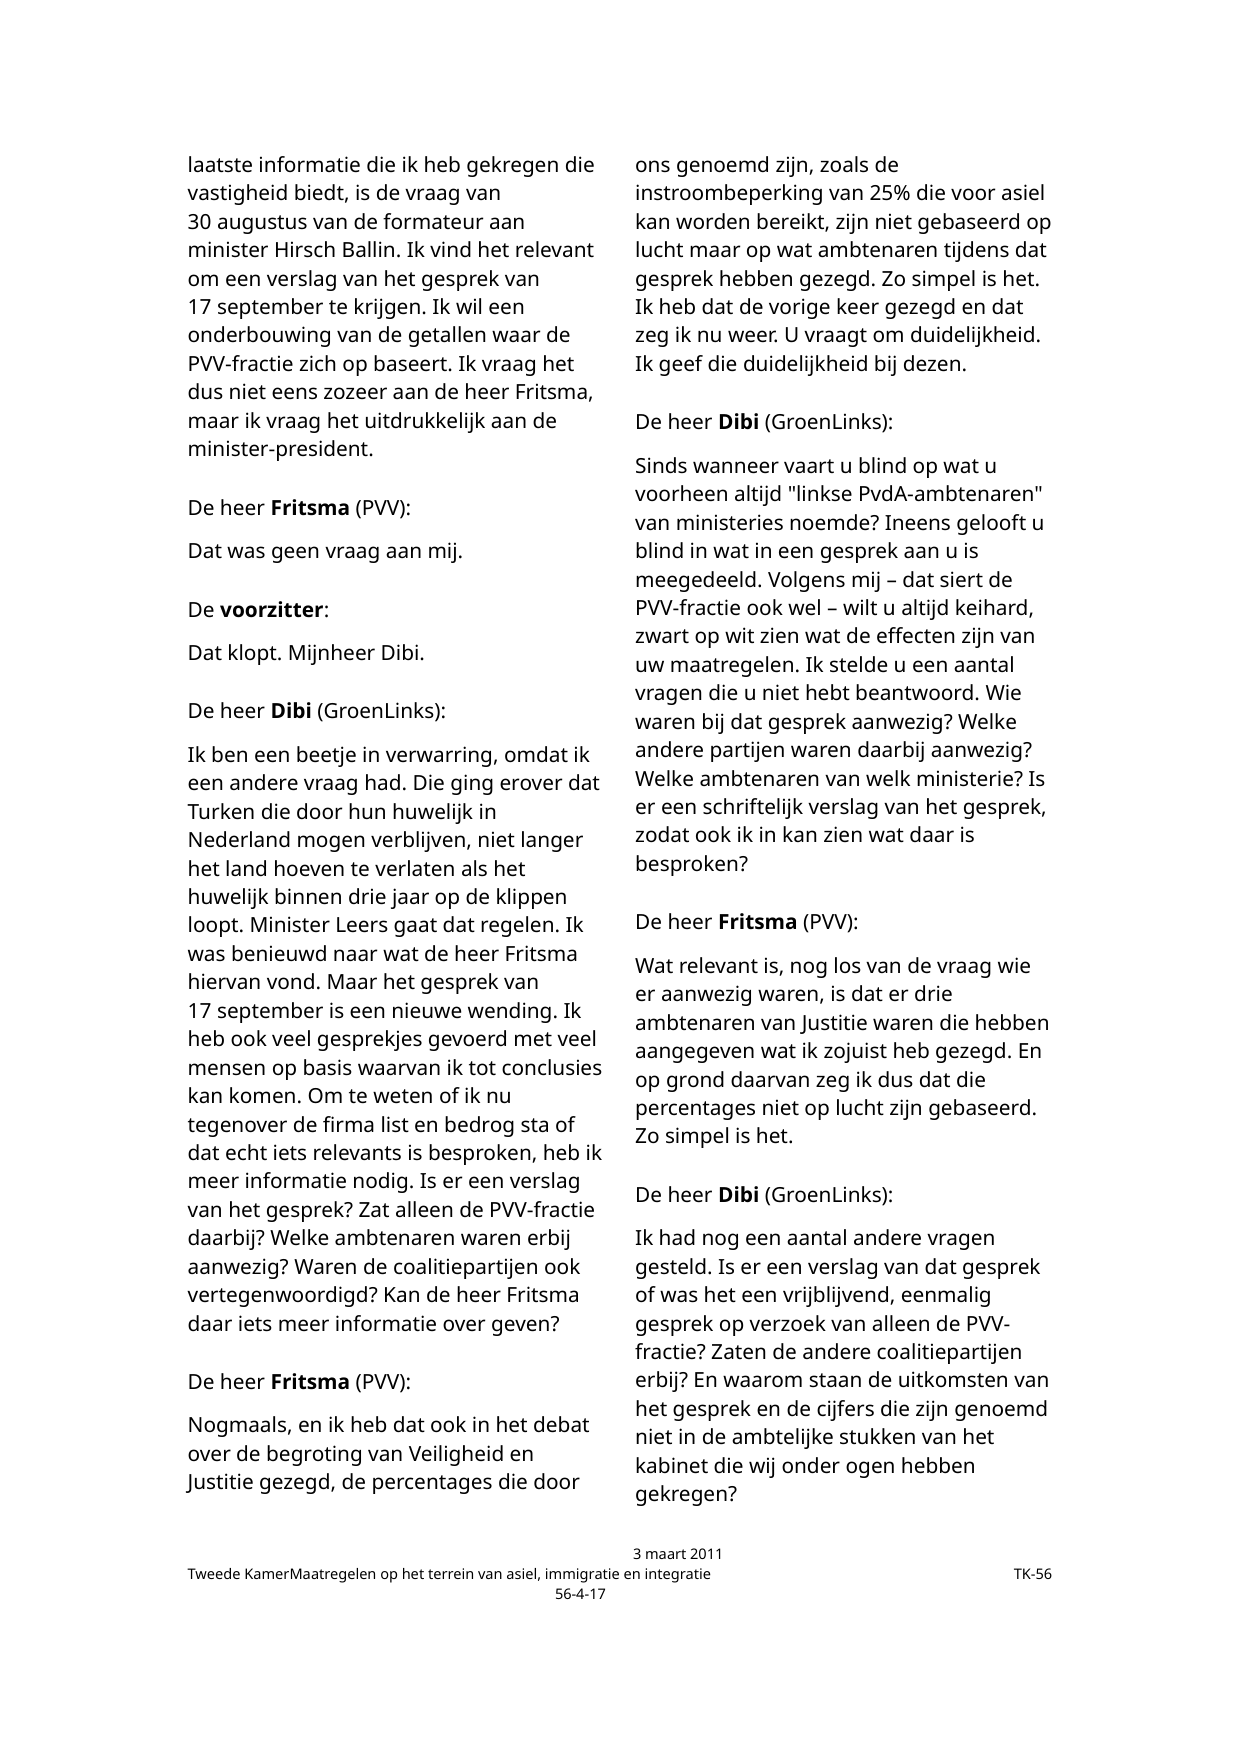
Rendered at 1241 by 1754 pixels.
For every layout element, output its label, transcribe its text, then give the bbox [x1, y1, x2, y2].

text De heer Fritsma (PVV): [187, 1367, 605, 1396]
text Nogmaals, en ik heb dat ook in het debat over de begroting van Veiligheid en Justitie gezegd, de percentages die door [187, 1411, 605, 1496]
text De heer Dibi (GroenLinks): [635, 407, 1053, 436]
text De heer Dibi (GroenLinks): [187, 697, 605, 725]
text De heer Dibi (GroenLinks): [635, 1180, 1053, 1208]
text Sinds wanneer vaart u blind op wat u voorheen altijd "linkse PvdA-ambtenaren" van ministeries noemde? Ineens gelooft u blind in wat in een gesprek aan u is meegedeeld. Volgens mij – dat siert de PVV-fractie ook wel – wilt u altijd keihard, zwart op wit zien wat de effecten zijn van uw maatregelen. Ik stelde u een aantal vragen die u niet hebt beantwoord. Wie waren bij dat gesprek aanwezig? Welke andere partijen waren daarbij aanwezig? Welke ambtenaren van welk ministerie? Is er een schriftelijk verslag van het gesprek, zodat ook ik in kan zien wat daar is besproken? [635, 451, 1053, 877]
text Wat relevant is, nog los van de vraag wie er aanwezig waren, is dat er drie ambtenaren van Justitie waren die hebben aangegeven wat ik zojuist heb gezegd. En op grond daarvan zeg ik dus dat die percentages niet op lucht zijn gebaseerd. Zo simpel is het. [635, 951, 1053, 1150]
text Ik ben een beetje in verwarring, omdat ik een andere vraag had. Die ging erover dat Turken die door hun huwelijk in Nederland mogen verblijven, niet langer het land hoeven te verlaten als het huwelijk binnen drie jaar op de klippen loopt. Minister Leers gaat dat regelen. Ik was benieuwd naar wat de heer Fritsma hiervan vond. Maar het gesprek van 17 september is een nieuwe wending. Ik heb ook veel gesprekjes gevoerd met veel mensen op basis waarvan ik tot conclusies kan komen. Om te weten of ik nu tegenover de firma list en bedrog sta of dat echt iets relevants is besproken, heb ik meer informatie nodig. Is er een verslag van het gesprek? Zat alleen de PVV-fractie daarbij? Welke ambtenaren waren erbij aanwezig? Waren de coalitiepartijen ook vertegenwoordigd? Kan de heer Fritsma daar iets meer informatie over geven? [187, 740, 605, 1337]
text De voorzitter: [187, 595, 605, 623]
text Dat was geen vraag aan mij. [187, 536, 605, 565]
text De heer Fritsma (PVV): [187, 493, 605, 521]
text De heer Fritsma (PVV): [635, 907, 1053, 936]
text Ik had nog een aantal andere vragen gesteld. Is er een verslag van dat gesprek of was het een vrijblijvend, eenmalig gesprek op verzoek van alleen de PVV-fractie? Zaten de andere coalitiepartijen erbij? En waarom staan de uitkomsten van het gesprek en de cijfers die zijn genoemd niet in de ambtelijke stukken van het kabinet die wij onder ogen hebben gekregen? [635, 1223, 1053, 1508]
text Dat klopt. Mijnheer Dibi. [187, 638, 605, 667]
text laatste informatie die ik heb gekregen die vastigheid biedt, is de vraag van 30 augustus van de formateur aan minister Hirsch Ballin. Ik vind het relevant om een verslag van het gesprek van 17 september te krijgen. Ik wil een onderbouwing van de getallen waar de PVV-fractie zich op baseert. Ik vraag het dus niet eens zozeer aan de heer Fritsma, maar ik vraag het uitdrukkelijk aan de minister-president. [187, 150, 605, 463]
text ons genoemd zijn, zoals de instroombeperking van 25% die voor asiel kan worden bereikt, zijn niet gebaseerd op lucht maar op wat ambtenaren tijdens dat gesprek hebben gezegd. Zo simpel is het. Ik heb dat de vorige keer gezegd en dat zeg ik nu weer. U vraagt om duidelijkheid. Ik geef die duidelijkheid bij dezen. [635, 150, 1053, 377]
